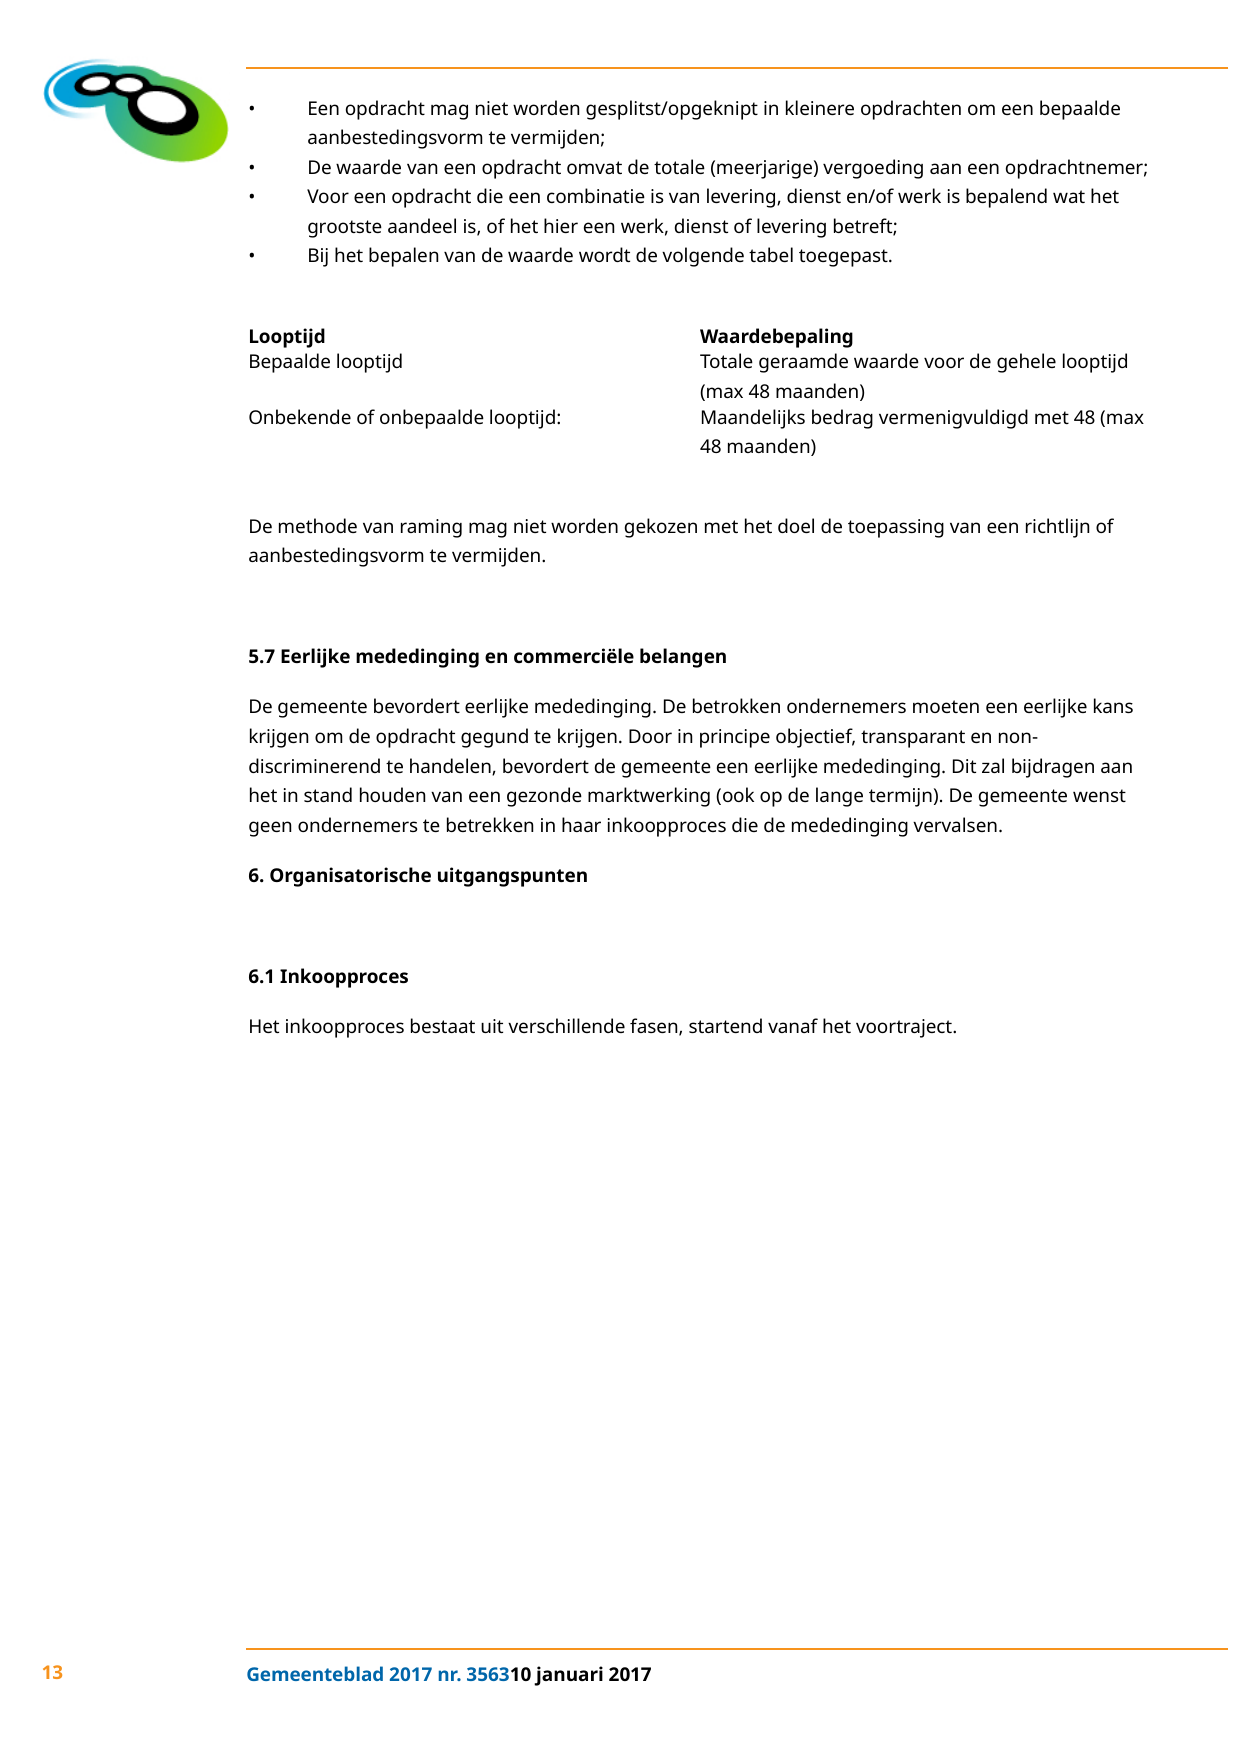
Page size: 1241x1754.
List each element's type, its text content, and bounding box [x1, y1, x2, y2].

text De gemeente bevordert eerlijke mededinging. De betrokken ondernemers moeten een eerlijke kans krijgen om de opdracht gegund te krijgen. Door in principe objectief, transparant en non-discriminerend te handelen, bevordert de gemeente een eerlijke mededinging. Dit zal bijdragen aan het in stand houden van een gezonde marktwerking (ook op de lange termijn). De gemeente wenst geen ondernemers te betrekken in haar inkoopproces die de mededinging vervalsen. [248, 694, 1152, 838]
text De methode van raming mag niet worden gekozen met het doel de toepassing van een richtlijn of aanbestedingsvorm te vermijden. [248, 513, 1152, 568]
text 5.7 Eerlijke mededinging en commerciële belangen [248, 643, 1152, 669]
table_header Looptijd [248, 323, 700, 348]
text Het inkoopproces bestaat uit verschillende fasen, startend vanaf het voortraject. [248, 1014, 1152, 1039]
table_header Waardebepaling [700, 323, 1152, 348]
picture [41, 47, 231, 172]
list De waarde van een opdracht omvat de totale (meerjarige) vergoeding aan een opdrachtnemer; [248, 154, 1152, 180]
table_cell Onbekende of onbepaalde looptijd: [248, 404, 700, 459]
list Bij het bepalen van de waarde wordt de volgende tabel toegepast. [248, 243, 1152, 268]
text 6.1 Inkoopproces [248, 963, 1152, 989]
list Voor een opdracht die een combinatie is van levering, dienst en/of werk is bepalend wat het grootste aandeel is, of het hier een werk, dienst of levering betreft; [248, 183, 1152, 239]
list Een opdracht mag niet worden gesplitst/opgeknipt in kleinere opdrachten om een bepaalde aanbestedingsvorm te vermijden; [248, 95, 1152, 150]
table_cell Totale geraamde waarde voor de gehele looptijd (max 48 maanden) [700, 349, 1152, 404]
table_cell Maandelijks bedrag vermenigvuldigd met 48 (max 48 maanden) [700, 404, 1152, 459]
text 6. Organisatorische uitgangspunten [248, 862, 1152, 888]
table_cell Bepaalde looptijd [248, 349, 700, 404]
